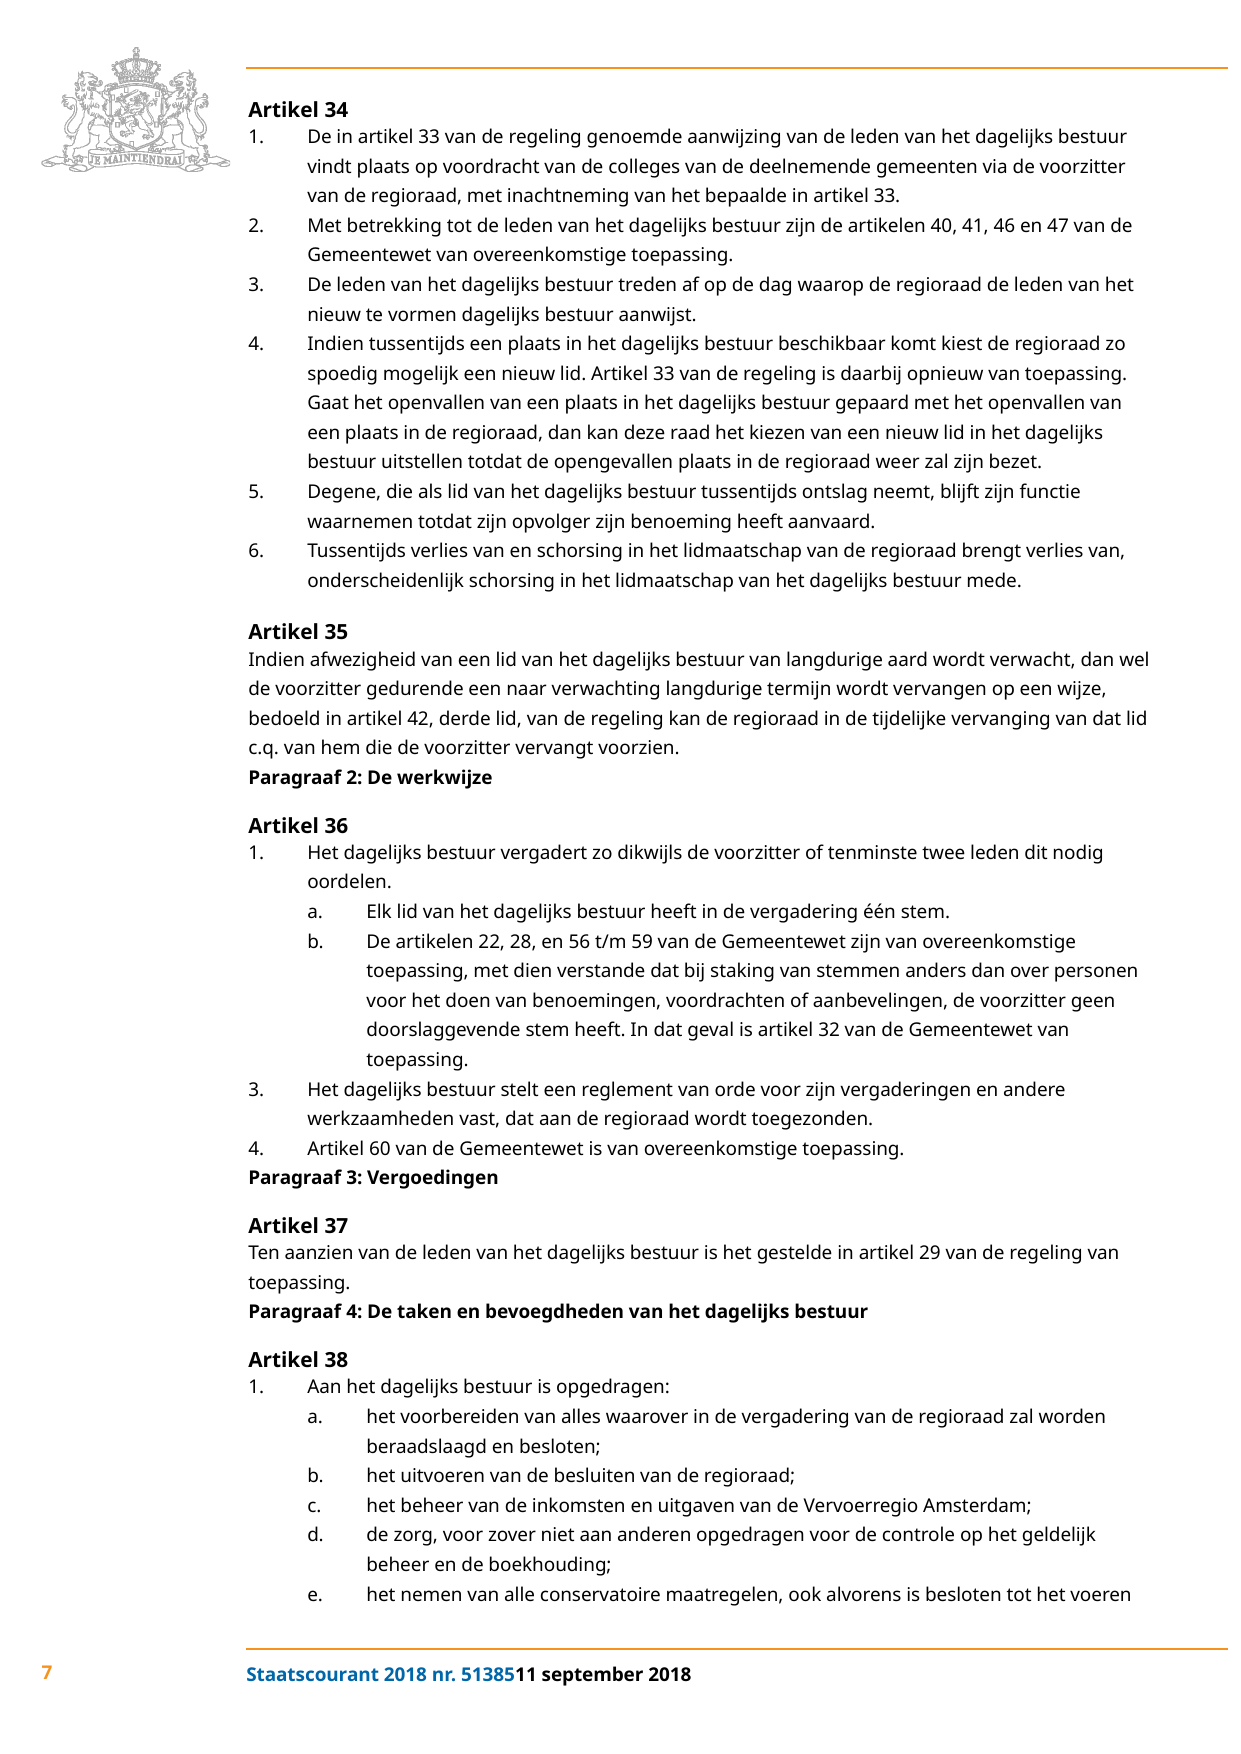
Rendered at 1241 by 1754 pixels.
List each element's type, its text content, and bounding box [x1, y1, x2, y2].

text Paragraaf 4: De taken en bevoegdheden van het dagelijks bestuur [248, 1299, 1152, 1324]
list Indien tussentijds een plaats in het dagelijks bestuur beschikbaar komt kiest de regioraad zo spoedig mogelijk een nieuw lid. Artikel 33 van de regeling is daarbij opnieuw van toepassing. Gaat het openvallen van een plaats in het dagelijks bestuur gepaard met het openvallen van een plaats in de regioraad, dan kan deze raad het kiezen van een nieuw lid in het dagelijks bestuur uitstellen totdat de opengevallen plaats in de regioraad weer zal zijn bezet. [248, 330, 1152, 474]
list De artikelen 22, 28, en 56 t/m 59 van de Gemeentewet zijn van overeenkomstige toepassing, met dien verstande dat bij staking van stemmen anders dan over personen voor het doen van benoemingen, voordrachten of aanbevelingen, de voorzitter geen doorslaggevende stem heeft. In dat geval is artikel 32 van de Gemeentewet van toepassing. [307, 928, 1152, 1072]
list De in artikel 33 van de regeling genoemde aanwijzing van de leden van het dagelijks bestuur vindt plaats op voordracht van de colleges van de deelnemende gemeenten via de voorzitter van de regioraad, met inachtneming van het bepaalde in artikel 33. [248, 123, 1152, 208]
text Artikel 37 [248, 1211, 1152, 1239]
list het voorbereiden van alles waarover in de vergadering van de regioraad zal worden beraadslaagd en besloten; [307, 1403, 1152, 1459]
list Degene, die als lid van het dagelijks bestuur tussentijds ontslag neemt, blijft zijn functie waarnemen totdat zijn opvolger zijn benoeming heeft aanvaard. [248, 478, 1152, 533]
text Artikel 38 [248, 1345, 1152, 1374]
list Het dagelijks bestuur stelt een reglement van orde voor zijn vergaderingen en andere werkzaamheden vast, dat aan de regioraad wordt toegezonden. [248, 1076, 1152, 1131]
text Paragraaf 3: Vergoedingen [248, 1164, 1152, 1190]
list Tussentijds verlies van en schorsing in het lidmaatschap van de regioraad brengt verlies van, onderscheidenlijk schorsing in het lidmaatschap van het dagelijks bestuur mede. [248, 537, 1152, 593]
text Indien afwezigheid van een lid van het dagelijks bestuur van langdurige aard wordt verwacht, dan wel de voorzitter gedurende een naar verwachting langdurige termijn wordt vervangen op een wijze, bedoeld in artikel 42, derde lid, van de regeling kan de regioraad in de tijdelijke vervanging van dat lid c.q. van hem die de voorzitter vervangt voorzien. [248, 646, 1152, 760]
list het beheer van de inkomsten en uitgaven van de Vervoerregio Amsterdam; [307, 1492, 1152, 1518]
list het uitvoeren van de besluiten van de regioraad; [307, 1462, 1152, 1488]
list de zorg, voor zover niet aan anderen opgedragen voor de controle op het geldelijk beheer en de boekhouding; [307, 1522, 1152, 1577]
list Aan het dagelijks bestuur is opgedragen: [248, 1374, 1152, 1399]
list Artikel 60 van de Gemeentewet is van overeenkomstige toepassing. [248, 1135, 1152, 1161]
text Artikel 36 [248, 811, 1152, 839]
list Elk lid van het dagelijks bestuur heeft in de vergadering één stem. [307, 898, 1152, 924]
list De leden van het dagelijks bestuur treden af op de dag waarop de regioraad de leden van het nieuw te vormen dagelijks bestuur aanwijst. [248, 271, 1152, 326]
text Ten aanzien van de leden van het dagelijks bestuur is het gestelde in artikel 29 van de regeling van toepassing. [248, 1239, 1152, 1295]
list het nemen van alle conservatoire maatregelen, ook alvorens is besloten tot het voeren [307, 1581, 1152, 1607]
text Paragraaf 2: De werkwijze [248, 764, 1152, 790]
text Artikel 35 [248, 617, 1152, 646]
list Het dagelijks bestuur vergadert zo dikwijls de voorzitter of tenminste twee leden dit nodig oordelen. [248, 839, 1152, 894]
picture [41, 47, 231, 172]
text Artikel 34 [248, 95, 1152, 123]
list Met betrekking tot de leden van het dagelijks bestuur zijn de artikelen 40, 41, 46 en 47 van de Gemeentewet van overeenkomstige toepassing. [248, 212, 1152, 267]
